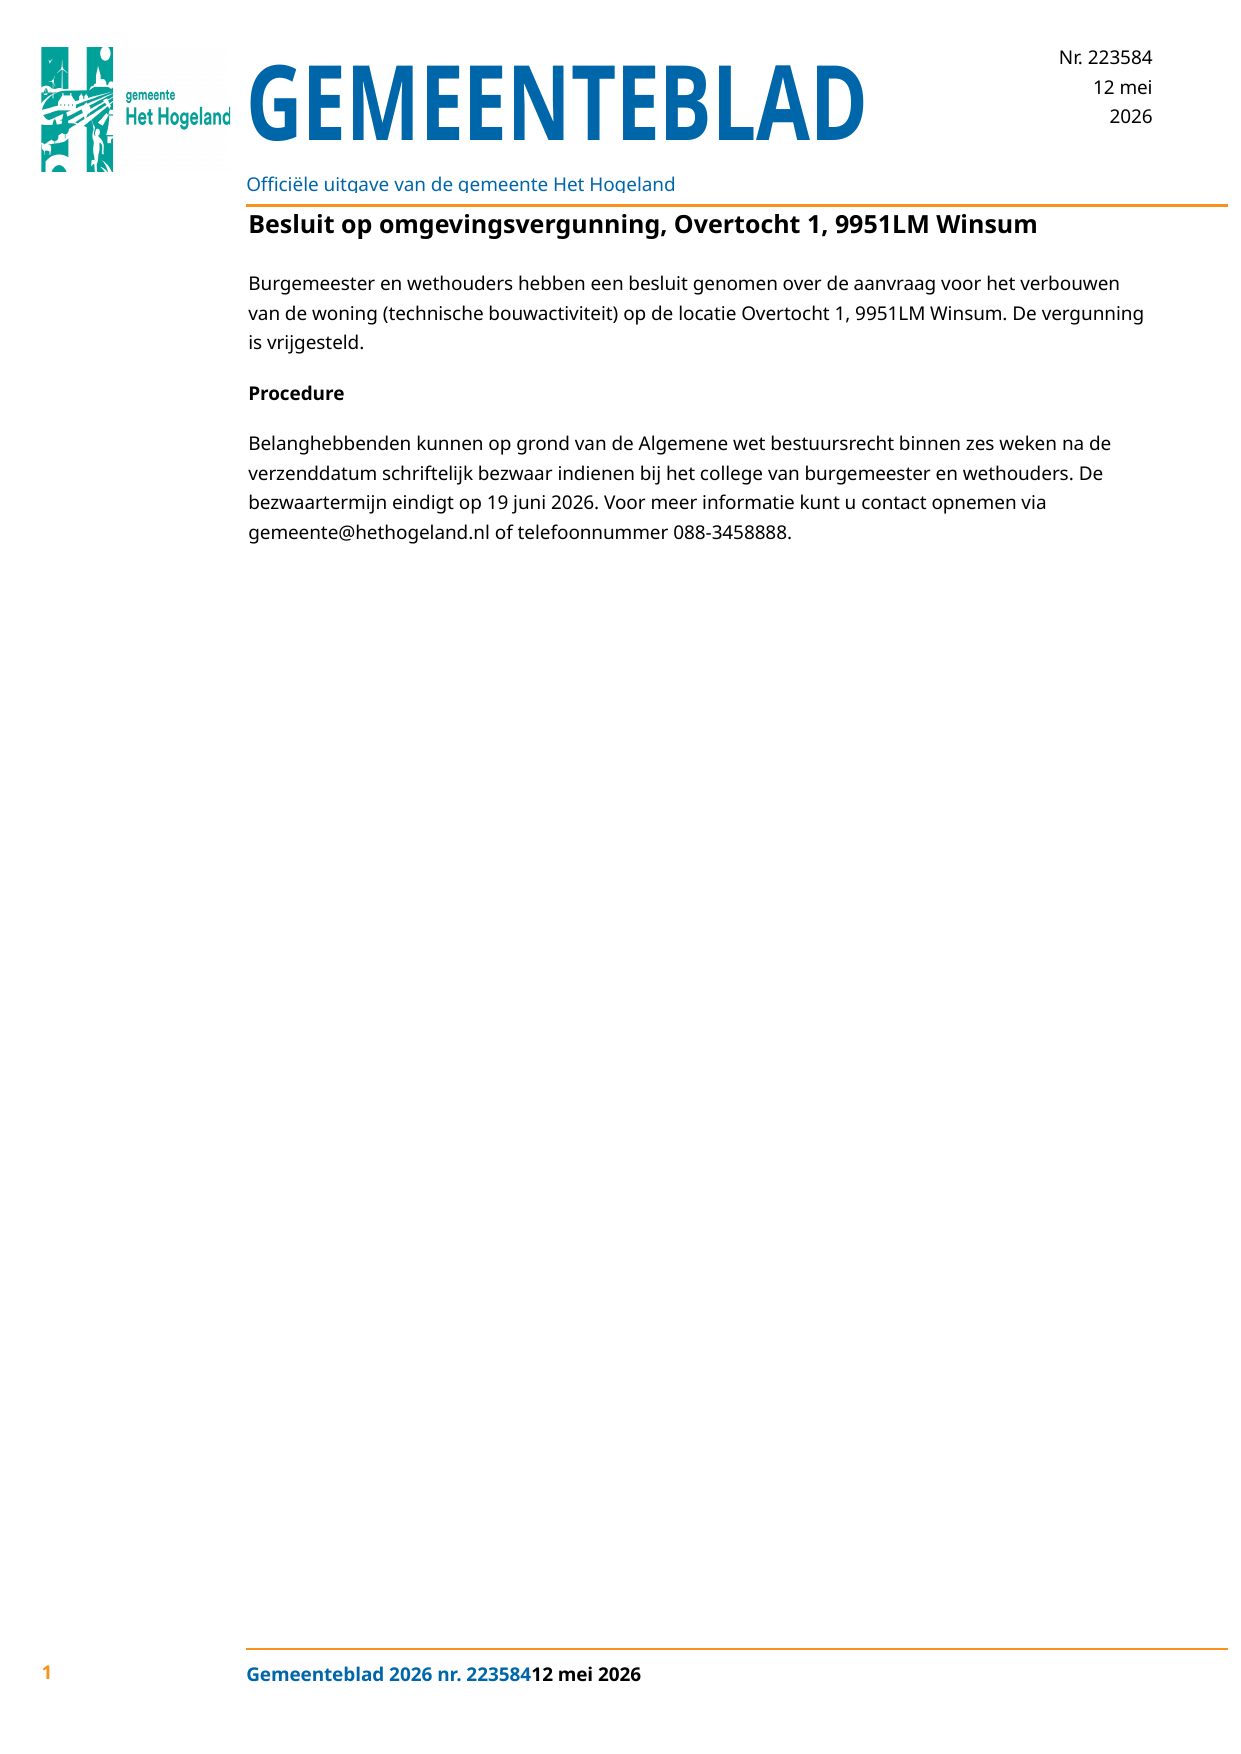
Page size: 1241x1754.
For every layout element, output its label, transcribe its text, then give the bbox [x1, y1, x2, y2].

text Procedure [248, 380, 1152, 406]
text Belanghebbenden kunnen op grond van de Algemene wet bestuursrecht binnen zes weken na de verzenddatum schriftelijk bezwaar indienen bij het college van burgemeester en wethouders. De bezwaartermijn eindigt op 19 juni 2026. Voor meer informatie kunt u contact opnemen via gemeente@hethogeland.nl of telefoonnummer 088-3458888. [248, 430, 1152, 545]
picture [41, 47, 231, 172]
text Besluit op omgevingsvergunning, Overtocht 1, 9951LM Winsum [248, 207, 1152, 241]
text Burgemeester en wethouders hebben een besluit genomen over de aanvraag voor het verbouwen van de woning (technische bouwactiviteit) op de locatie Overtocht 1, 9951LM Winsum. De vergunning is vrijgesteld. [248, 270, 1152, 355]
